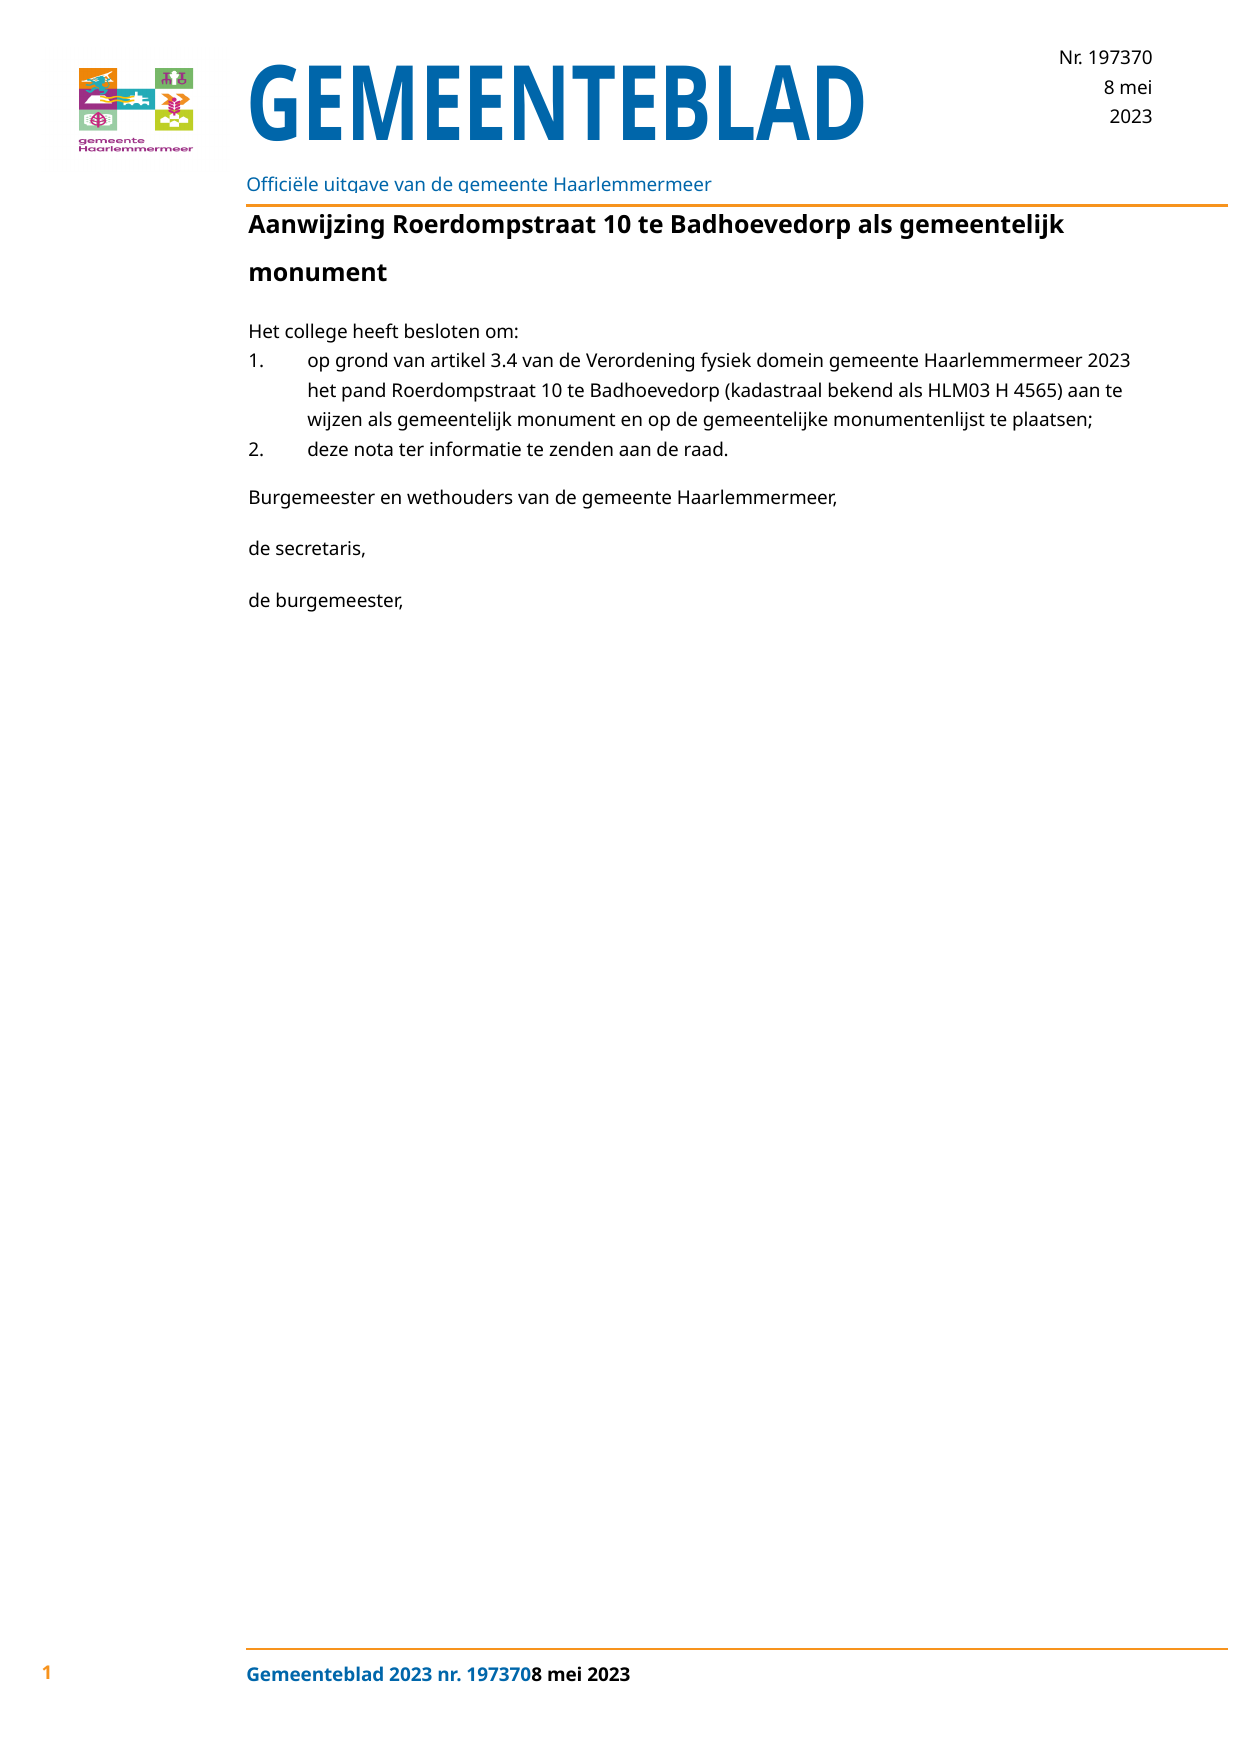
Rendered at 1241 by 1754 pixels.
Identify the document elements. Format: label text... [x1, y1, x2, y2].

list op grond van artikel 3.4 van de Verordening fysiek domein gemeente Haarlemmermeer 2023 het pand Roerdompstraat 10 te Badhoevedorp (kadastraal bekend als HLM03 H 4565) aan te wijzen als gemeentelijk monument en op de gemeentelijke monumentenlijst te plaatsen; [248, 347, 1152, 432]
text Het college heeft besloten om: [248, 318, 1152, 344]
text Burgemeester en wethouders van de gemeente Haarlemmermeer, [248, 484, 1152, 510]
text de burgemeester, [248, 587, 1152, 613]
text Aanwijzing Roerdompstraat 10 te Badhoevedorp als gemeentelijk monument [248, 207, 1152, 288]
picture [41, 47, 231, 172]
text de secretaris, [248, 536, 1152, 561]
list deze nota ter informatie te zenden aan de raad. [248, 436, 1152, 462]
